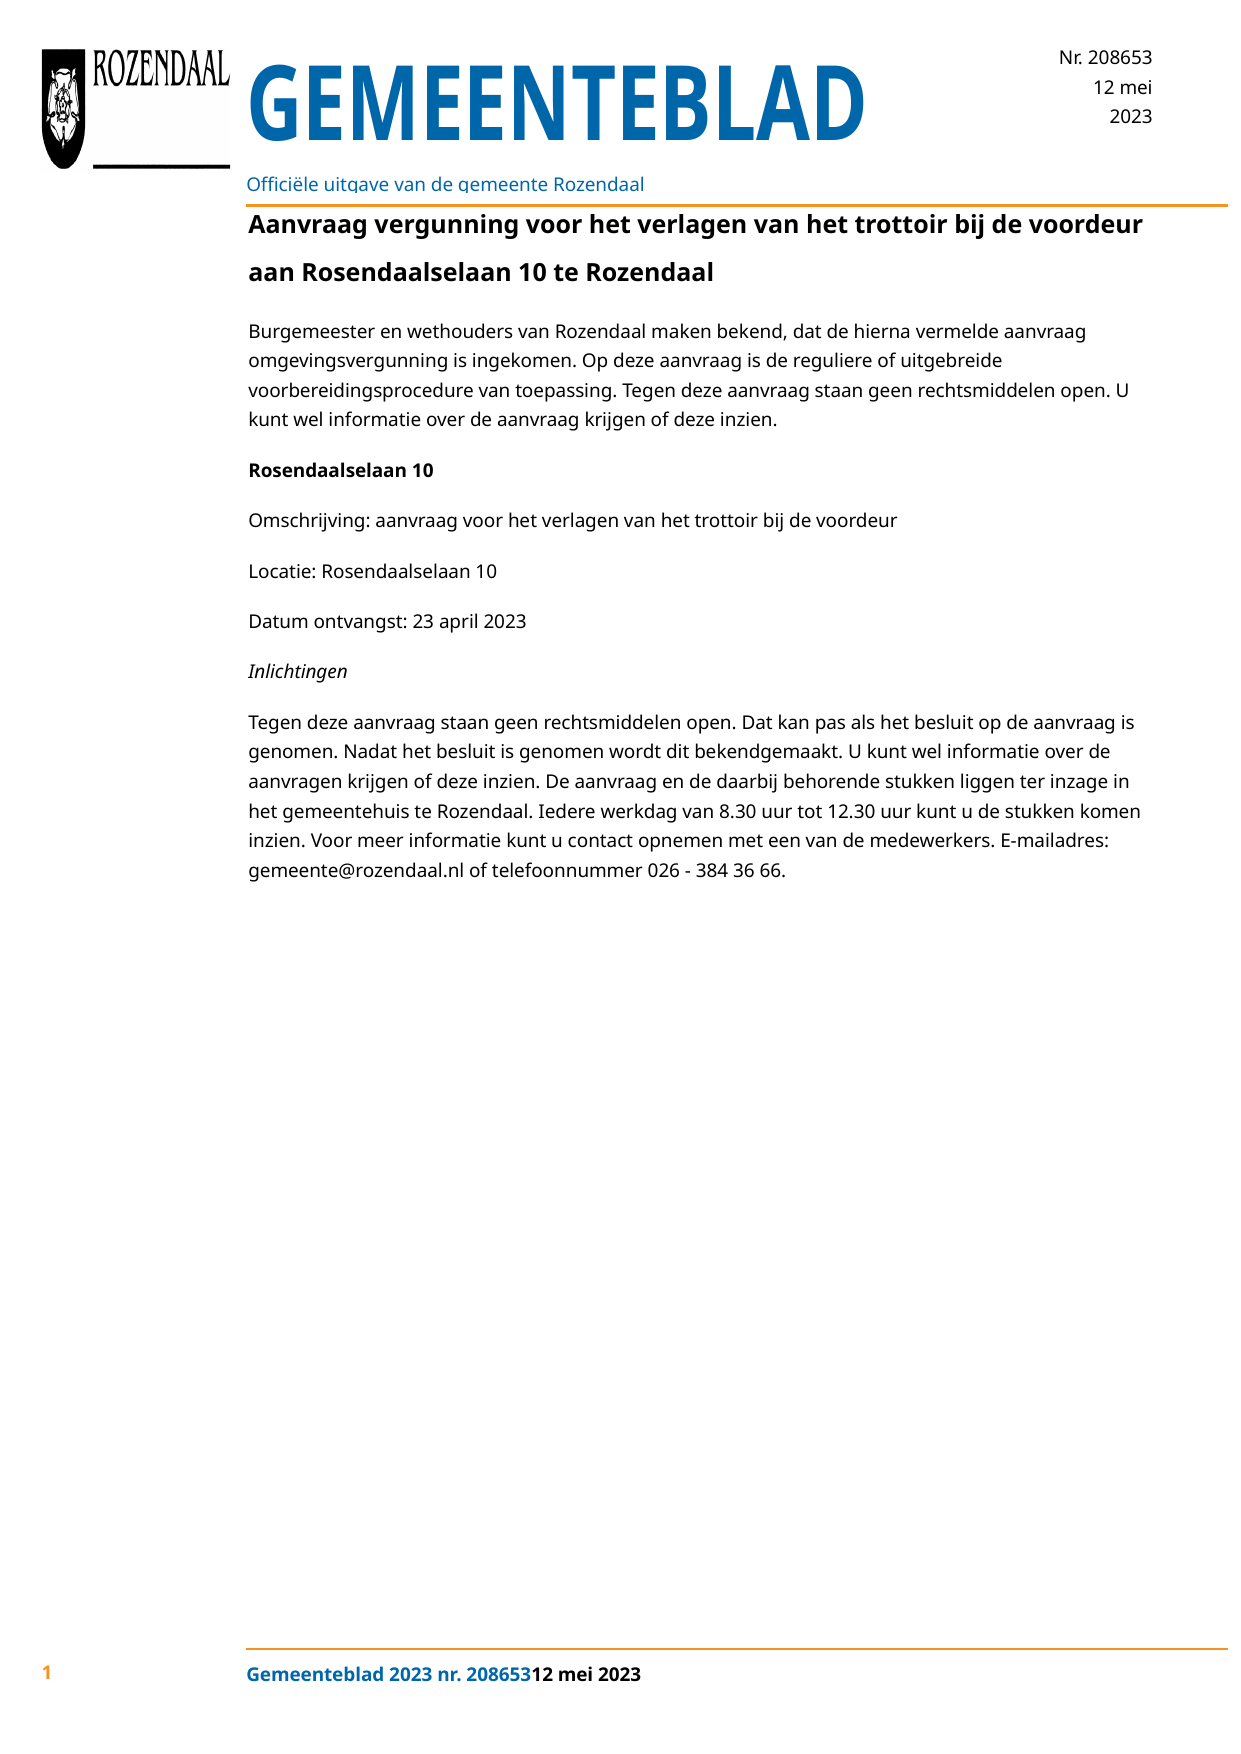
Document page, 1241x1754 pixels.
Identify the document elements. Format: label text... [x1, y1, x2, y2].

text Omschrijving: aanvraag voor het verlagen van het trottoir bij de voordeur [248, 507, 1152, 533]
text Locatie: Rosendaalselaan 10 [248, 558, 1152, 584]
text Tegen deze aanvraag staan geen rechtsmiddelen open. Dat kan pas als het besluit op de aanvraag is genomen. Nadat het besluit is genomen wordt dit bekendgemaakt. U kunt wel informatie over de aanvragen krijgen of deze inzien. De aanvraag en de daarbij behorende stukken liggen ter inzage in het gemeentehuis te Rozendaal. Iedere werkdag van 8.30 uur tot 12.30 uur kunt u de stukken komen inzien. Voor meer informatie kunt u contact opnemen met een van de medewerkers. E-mailadres: gemeente@rozendaal.nl of telefoonnummer 026 - 384 36 66. [248, 709, 1152, 883]
text Burgemeester en wethouders van Rozendaal maken bekend, dat de hierna vermelde aanvraag omgevingsvergunning is ingekomen. Op deze aanvraag is de reguliere of uitgebreide voorbereidingsprocedure van toepassing. Tegen deze aanvraag staan geen rechtsmiddelen open. U kunt wel informatie over de aanvraag krijgen of deze inzien. [248, 318, 1152, 432]
text Inlichtingen [248, 659, 1152, 684]
text Rosendaalselaan 10 [248, 457, 1152, 483]
text Datum ontvangst: 23 april 2023 [248, 608, 1152, 634]
picture [41, 47, 231, 172]
text Aanvraag vergunning voor het verlagen van het trottoir bij de voordeur aan Rosendaalselaan 10 te Rozendaal [248, 207, 1152, 288]
